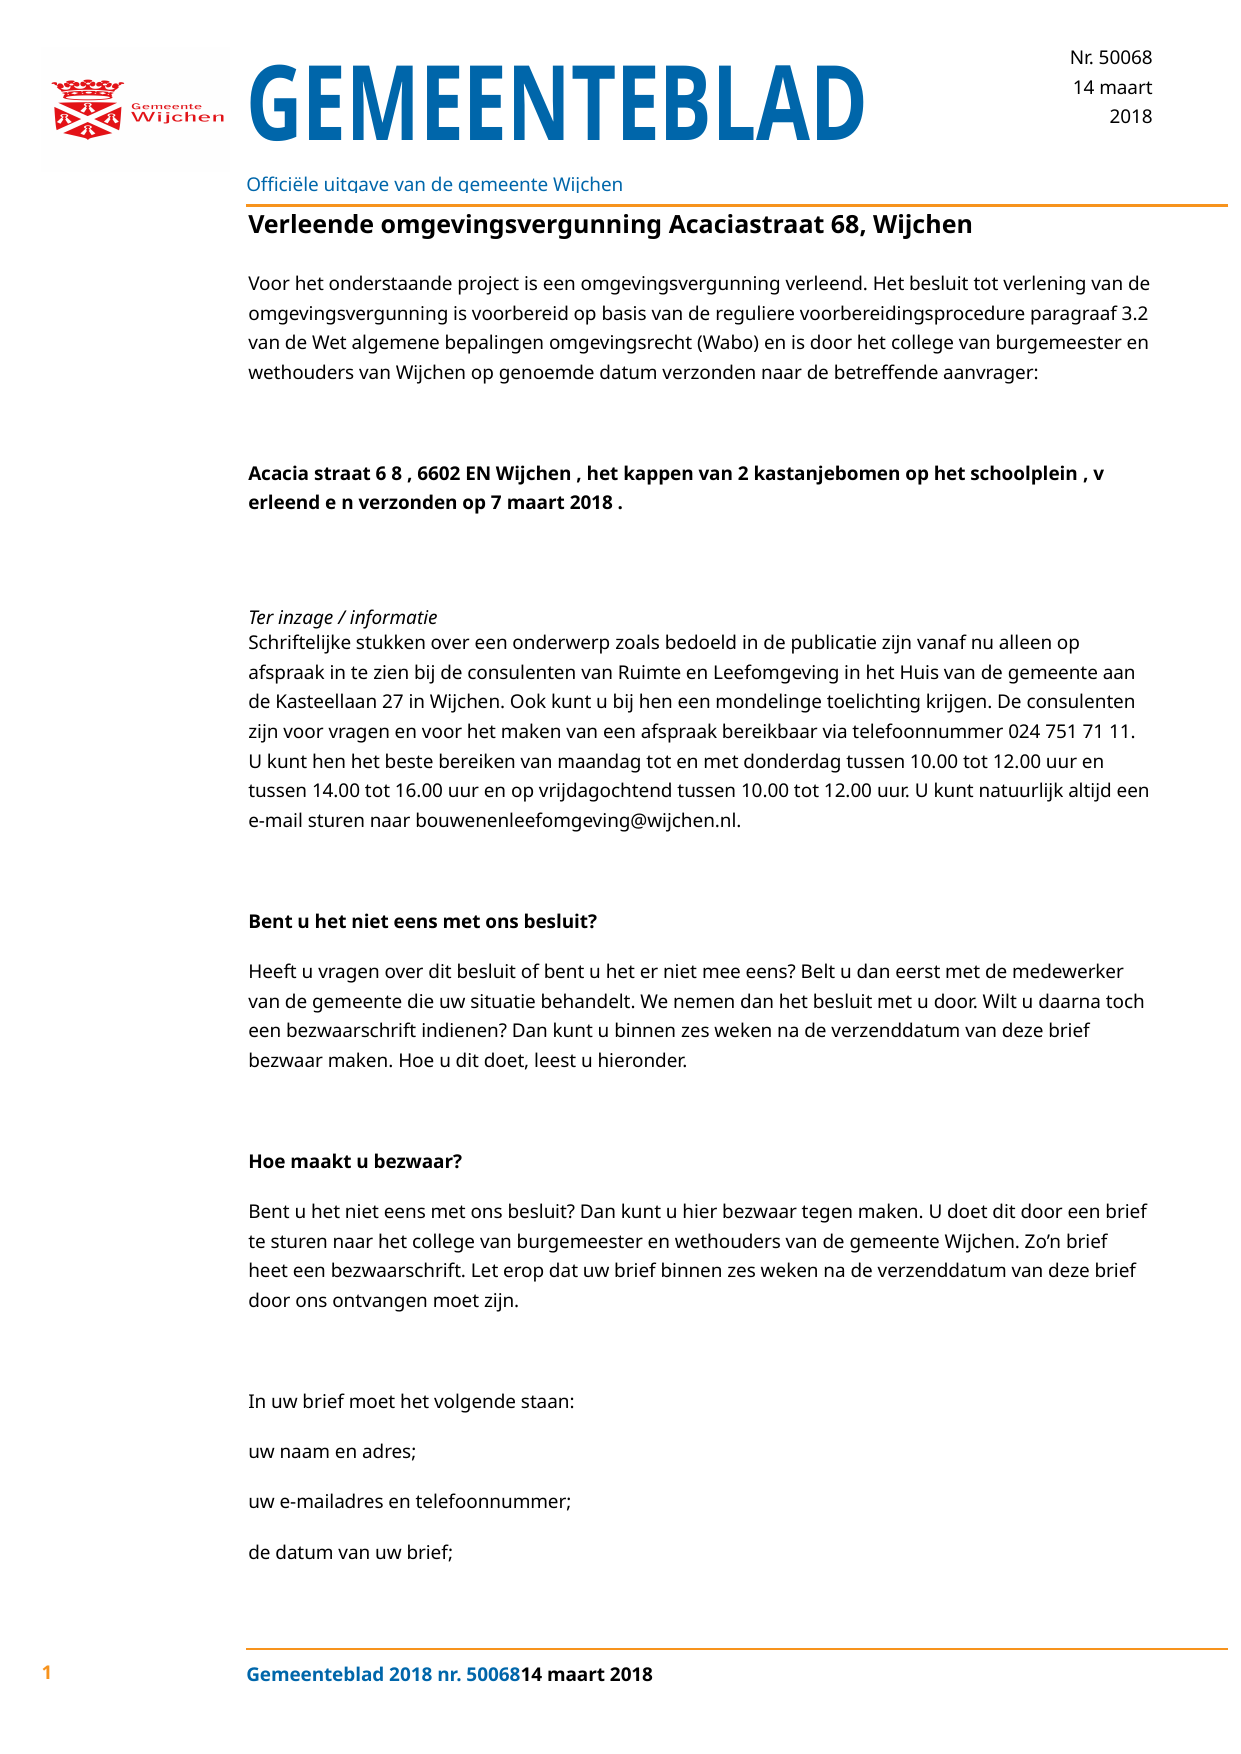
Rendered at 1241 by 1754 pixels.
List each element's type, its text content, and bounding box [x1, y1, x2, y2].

text uw naam en adres; [248, 1438, 1152, 1464]
picture [41, 47, 231, 172]
text Ter inzage / informatie [248, 604, 1152, 629]
text Voor het onderstaande project is een omgevingsvergunning verleend. Het besluit tot verlening van de omgevingsvergunning is voorbereid op basis van de reguliere voorbereidingsprocedure paragraaf 3.2 van de Wet algemene bepalingen omgevingsrecht (Wabo) en is door het college van burgemeester en wethouders van Wijchen op genoemde datum verzonden naar de betreffende aanvrager: [248, 270, 1152, 385]
text In uw brief moet het volgende staan: [248, 1388, 1152, 1414]
text de datum van uw brief; [248, 1539, 1152, 1565]
text Heeft u vragen over dit besluit of bent u het er niet mee eens? Belt u dan eerst met de medewerker van de gemeente die uw situatie behandelt. We nemen dan het besluit met u door. Wilt u daarna toch een bezwaarschrift indienen? Dan kunt u binnen zes weken na de verzenddatum van deze brief bezwaar maken. Hoe u dit doet, leest u hieronder. [248, 958, 1152, 1073]
text Verleende omgevingsvergunning Acaciastraat 68, Wijchen [248, 207, 1152, 241]
text Bent u het niet eens met ons besluit? [248, 908, 1152, 934]
text Schriftelijke stukken over een onderwerp zoals bedoeld in de publicatie zijn vanaf nu alleen op afspraak in te zien bij de consulenten van Ruimte en Leefomgeving in het Huis van de gemeente aan de Kasteellaan 27 in Wijchen. Ook kunt u bij hen een mondelinge toelichting krijgen. De consulenten zijn voor vragen en voor het maken van een afspraak bereikbaar via telefoonnummer 024 751 71 11. U kunt hen het beste bereiken van maandag tot en met donderdag tussen 10.00 tot 12.00 uur en tussen 14.00 tot 16.00 uur en op vrijdagochtend tussen 10.00 tot 12.00 uur. U kunt natuurlijk altijd een e-mail sturen naar bouwenenleefomgeving@wijchen.nl. [248, 629, 1152, 833]
text Hoe maakt u bezwaar? [248, 1148, 1152, 1174]
text Bent u het niet eens met ons besluit? Dan kunt u hier bezwaar tegen maken. U doet dit door een brief te sturen naar het college van burgemeester en wethouders van de gemeente Wijchen. Zo’n brief heet een bezwaarschrift. Let erop dat uw brief binnen zes weken na de verzenddatum van deze brief door ons ontvangen moet zijn. [248, 1198, 1152, 1313]
text Acacia straat 6 8 , 6602 EN Wijchen , het kappen van 2 kastanjebomen op het schoolplein , v erleend e n verzonden op 7 maart 2018 . [248, 460, 1152, 515]
text uw e-mailadres en telefoonnummer; [248, 1489, 1152, 1514]
